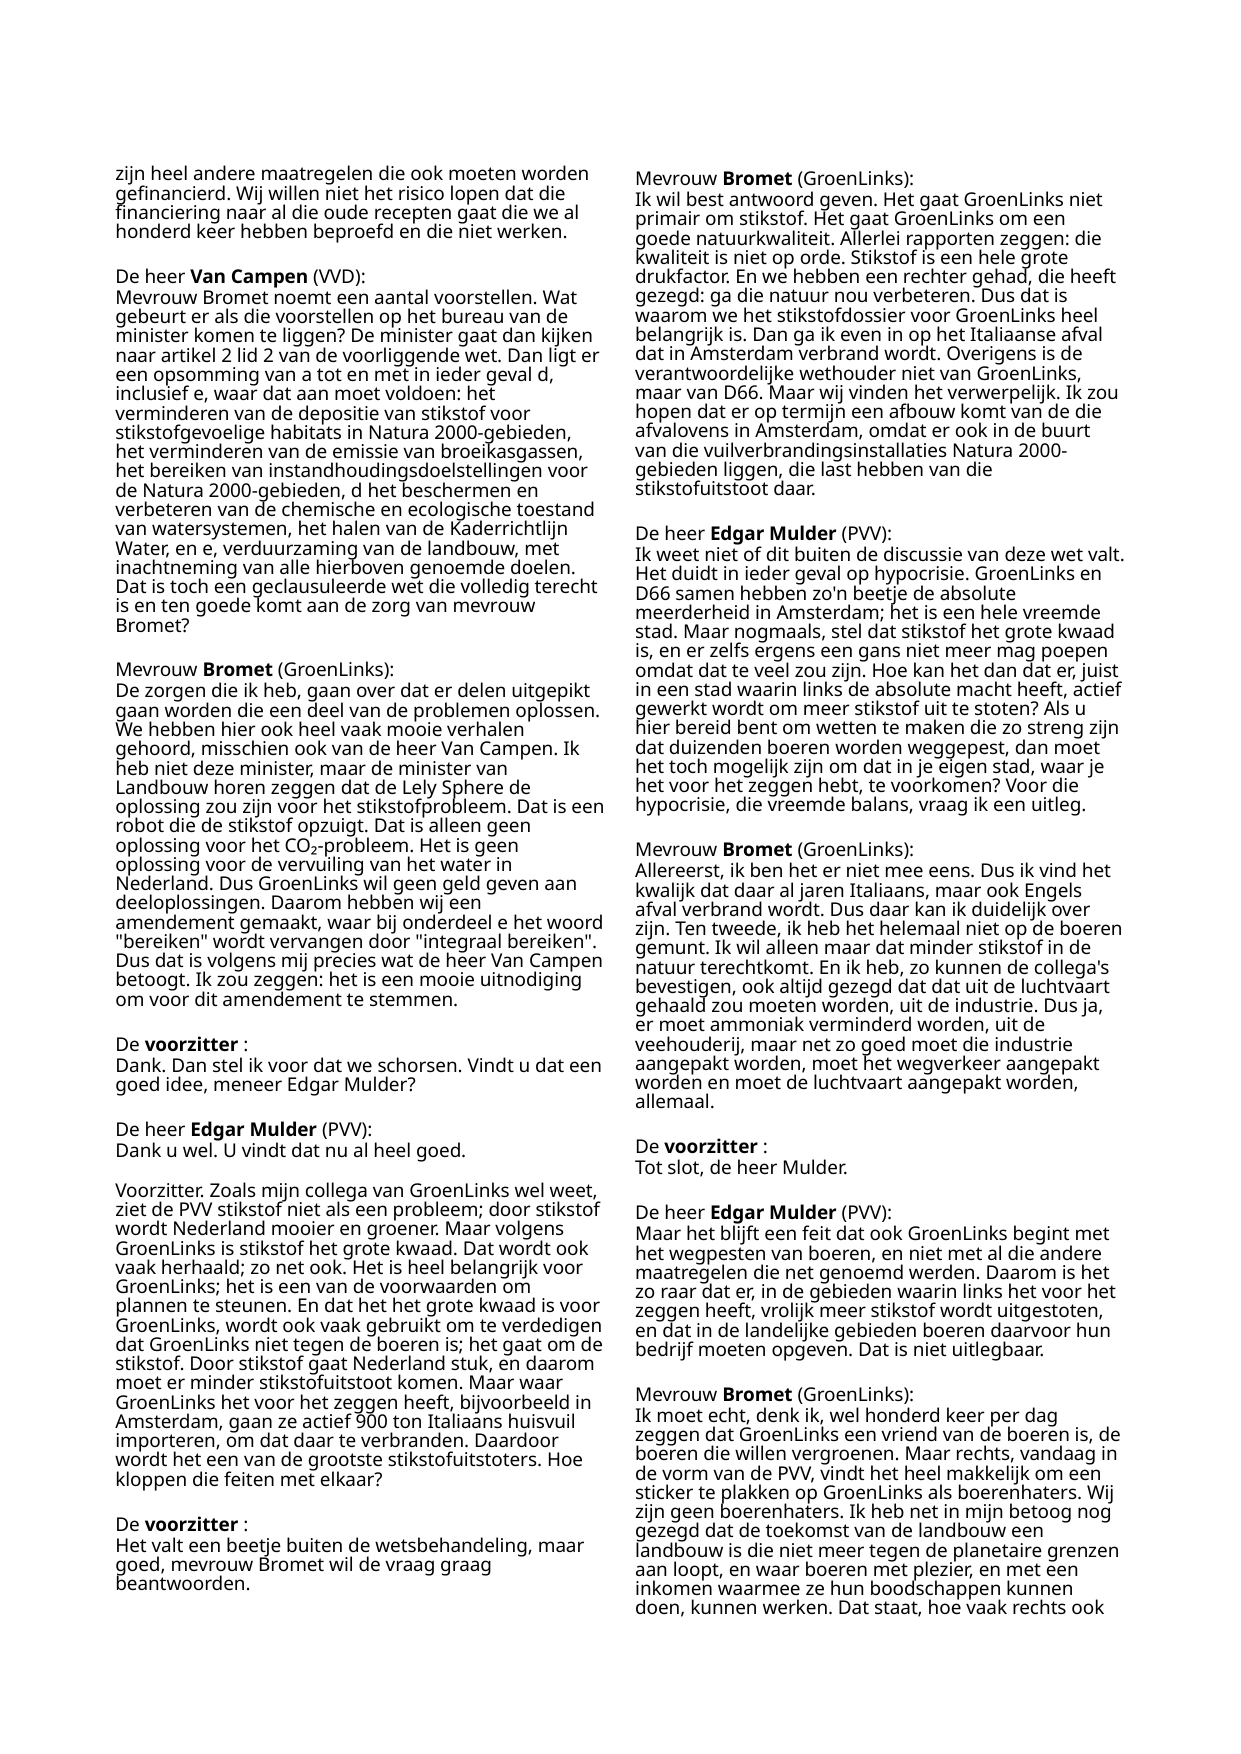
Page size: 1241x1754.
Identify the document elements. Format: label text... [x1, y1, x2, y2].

text Dank u wel. U vindt dat nu al heel goed. [115, 1142, 605, 1161]
text Allereerst, ik ben het er niet mee eens. Dus ik vind het kwalijk dat daar al jaren Italiaans, maar ook Engels afval verbrand wordt. Dus daar kan ik duidelijk over zijn. Ten tweede, ik heb het helemaal niet op de boeren gemunt. Ik wil alleen maar dat minder stikstof in de natuur terechtkomt. En ik heb, zo kunnen de collega's bevestigen, ook altijd gezegd dat dat uit de luchtvaart gehaald zou moeten worden, uit de industrie. Dus ja, er moet ammoniak verminderd worden, uit de veehouderij, maar net zo goed moet die industrie aangepakt worden, moet het wegverkeer aangepakt worden en moet de luchtvaart aangepakt worden, allemaal. [635, 862, 1125, 1113]
text De voorzitter : [635, 1134, 1125, 1159]
text Mevrouw Bromet noemt een aantal voorstellen. Wat gebeurt er als die voorstellen op het bureau van de minister komen te liggen? De minister gaat dan kijken naar artikel 2 lid 2 van de voorliggende wet. Dan ligt er een opsomming van a tot en met in ieder geval d, inclusief e, waar dat aan moet voldoen: het verminderen van de depositie van stikstof voor stikstofgevoelige habitats in Natura 2000-gebieden, het verminderen van de emissie van broeikasgassen, het bereiken van instandhoudingsdoelstellingen voor de Natura 2000-gebieden, d het beschermen en verbeteren van de chemische en ecologische toestand van watersystemen, het halen van de Kaderrichtlijn Water, en e, verduurzaming van de landbouw, met inachtneming van alle hierboven genoemde doelen. Dat is toch een geclausuleerde wet die volledig terecht is en ten goede komt aan de zorg van mevrouw Bromet? [115, 289, 605, 636]
text zijn heel andere maatregelen die ook moeten worden gefinancierd. Wij willen niet het risico lopen dat die financiering naar al die oude recepten gaat die we al honderd keer hebben beproefd en die niet werken. [115, 165, 605, 242]
text Mevrouw Bromet (GroenLinks): [635, 837, 1125, 862]
text Ik weet niet of dit buiten de discussie van deze wet valt. Het duidt in ieder geval op hypocrisie. GroenLinks en D66 samen hebben zo'n beetje de absolute meerderheid in Amsterdam; het is een hele vreemde stad. Maar nogmaals, stel dat stikstof het grote kwaad is, en er zelfs ergens een gans niet meer mag poepen omdat dat te veel zou zijn. Hoe kan het dan dat er, juist in een stad waarin links de absolute macht heeft, actief gewerkt wordt om meer stikstof uit te stoten? Als u hier bereid bent om wetten te maken die zo streng zijn dat duizenden boeren worden weggepest, dan moet het toch mogelijk zijn om dat in je eigen stad, waar je het voor het zeggen hebt, te voorkomen? Voor die hypocrisie, die vreemde balans, vraag ik een uitleg. [635, 546, 1125, 816]
text De heer Van Campen (VVD): [115, 263, 605, 289]
text Mevrouw Bromet (GroenLinks): [635, 165, 1125, 191]
text Het valt een beetje buiten de wetsbehandeling, maar goed, mevrouw Bromet wil de vraag graag beantwoorden. [115, 1537, 605, 1594]
text Ik wil best antwoord geven. Het gaat GroenLinks niet primair om stikstof. Het gaat GroenLinks om een goede natuurkwaliteit. Allerlei rapporten zeggen: die kwaliteit is niet op orde. Stikstof is een hele grote drukfactor. En we hebben een rechter gehad, die heeft gezegd: ga die natuur nou verbeteren. Dus dat is waarom we het stikstofdossier voor GroenLinks heel belangrijk is. Dan ga ik even in op het Italiaanse afval dat in Amsterdam verbrand wordt. Overigens is de verantwoordelijke wethouder niet van GroenLinks, maar van D66. Maar wij vinden het verwerpelijk. Ik zou hopen dat er op termijn een afbouw komt van de die afvalovens in Amsterdam, omdat er ook in de buurt van die vuilverbrandingsinstallaties Natura 2000-gebieden liggen, die last hebben van die stikstofuitstoot daar. [635, 191, 1125, 499]
text Voorzitter. Zoals mijn collega van GroenLinks wel weet, ziet de PVV stikstof niet als een probleem; door stikstof wordt Nederland mooier en groener. Maar volgens GroenLinks is stikstof het grote kwaad. Dat wordt ook vaak herhaald; zo net ook. Het is heel belangrijk voor GroenLinks; het is een van de voorwaarden om plannen te steunen. En dat het het grote kwaad is voor GroenLinks, wordt ook vaak gebruikt om te verdedigen dat GroenLinks niet tegen de boeren is; het gaat om de stikstof. Door stikstof gaat Nederland stuk, en daarom moet er minder stikstofuitstoot komen. Maar waar GroenLinks het voor het zeggen heeft, bijvoorbeeld in Amsterdam, gaan ze actief 900 ton Italiaans huisvuil importeren, om dat daar te verbranden. Daardoor wordt het een van de grootste stikstofuitstoters. Hoe kloppen die feiten met elkaar? [115, 1182, 605, 1490]
text Dank. Dan stel ik voor dat we schorsen. Vindt u dat een goed idee, meneer Edgar Mulder? [115, 1057, 605, 1095]
text Tot slot, de heer Mulder. [635, 1159, 1125, 1179]
text De voorzitter : [115, 1031, 605, 1057]
text Mevrouw Bromet (GroenLinks): [635, 1381, 1125, 1407]
text De zorgen die ik heb, gaan over dat er delen uitgepikt gaan worden die een deel van de problemen oplossen. We hebben hier ook heel vaak mooie verhalen gehoord, misschien ook van de heer Van Campen. Ik heb niet deze minister, maar de minister van Landbouw horen zeggen dat de Lely Sphere de oplossing zou zijn voor het stikstofprobleem. Dat is een robot die de stikstof opzuigt. Dat is alleen geen oplossing voor het CO₂-probleem. Het is geen oplossing voor de vervuiling van het water in Nederland. Dus GroenLinks wil geen geld geven aan deeloplossingen. Daarom hebben wij een amendement gemaakt, waar bij onderdeel e het woord "bereiken" wordt vervangen door "integraal bereiken". Dus dat is volgens mij precies wat de heer Van Campen betoogt. Ik zou zeggen: het is een mooie uitnodiging om voor dit amendement te stemmen. [115, 682, 605, 1010]
text Maar het blijft een feit dat ook GroenLinks begint met het wegpesten van boeren, en niet met al die andere maatregelen die net genoemd werden. Daarom is het zo raar dat er, in de gebieden waarin links het voor het zeggen heeft, vrolijk meer stikstof wordt uitgestoten, en dat in de landelijke gebieden boeren daarvoor hun bedrijf moeten opgeven. Dat is niet uitlegbaar. [635, 1225, 1125, 1360]
text De heer Edgar Mulder (PVV): [115, 1116, 605, 1142]
text De voorzitter : [115, 1511, 605, 1537]
text Ik moet echt, denk ik, wel honderd keer per dag zeggen dat GroenLinks een vriend van de boeren is, de boeren die willen vergroenen. Maar rechts, vandaag in de vorm van de PVV, vindt het heel makkelijk om een sticker te plakken op GroenLinks als boerenhaters. Wij zijn geen boerenhaters. Ik heb net in mijn betoog nog gezegd dat de toekomst van de landbouw een landbouw is die niet meer tegen de planetaire grenzen aan loopt, en waar boeren met plezier, en met een inkomen waarmee ze hun boodschappen kunnen doen, kunnen werken. Dat staat, hoe vaak rechts ook [635, 1407, 1125, 1619]
text Mevrouw Bromet (GroenLinks): [115, 657, 605, 682]
text De heer Edgar Mulder (PVV): [635, 1199, 1125, 1225]
text De heer Edgar Mulder (PVV): [635, 520, 1125, 546]
